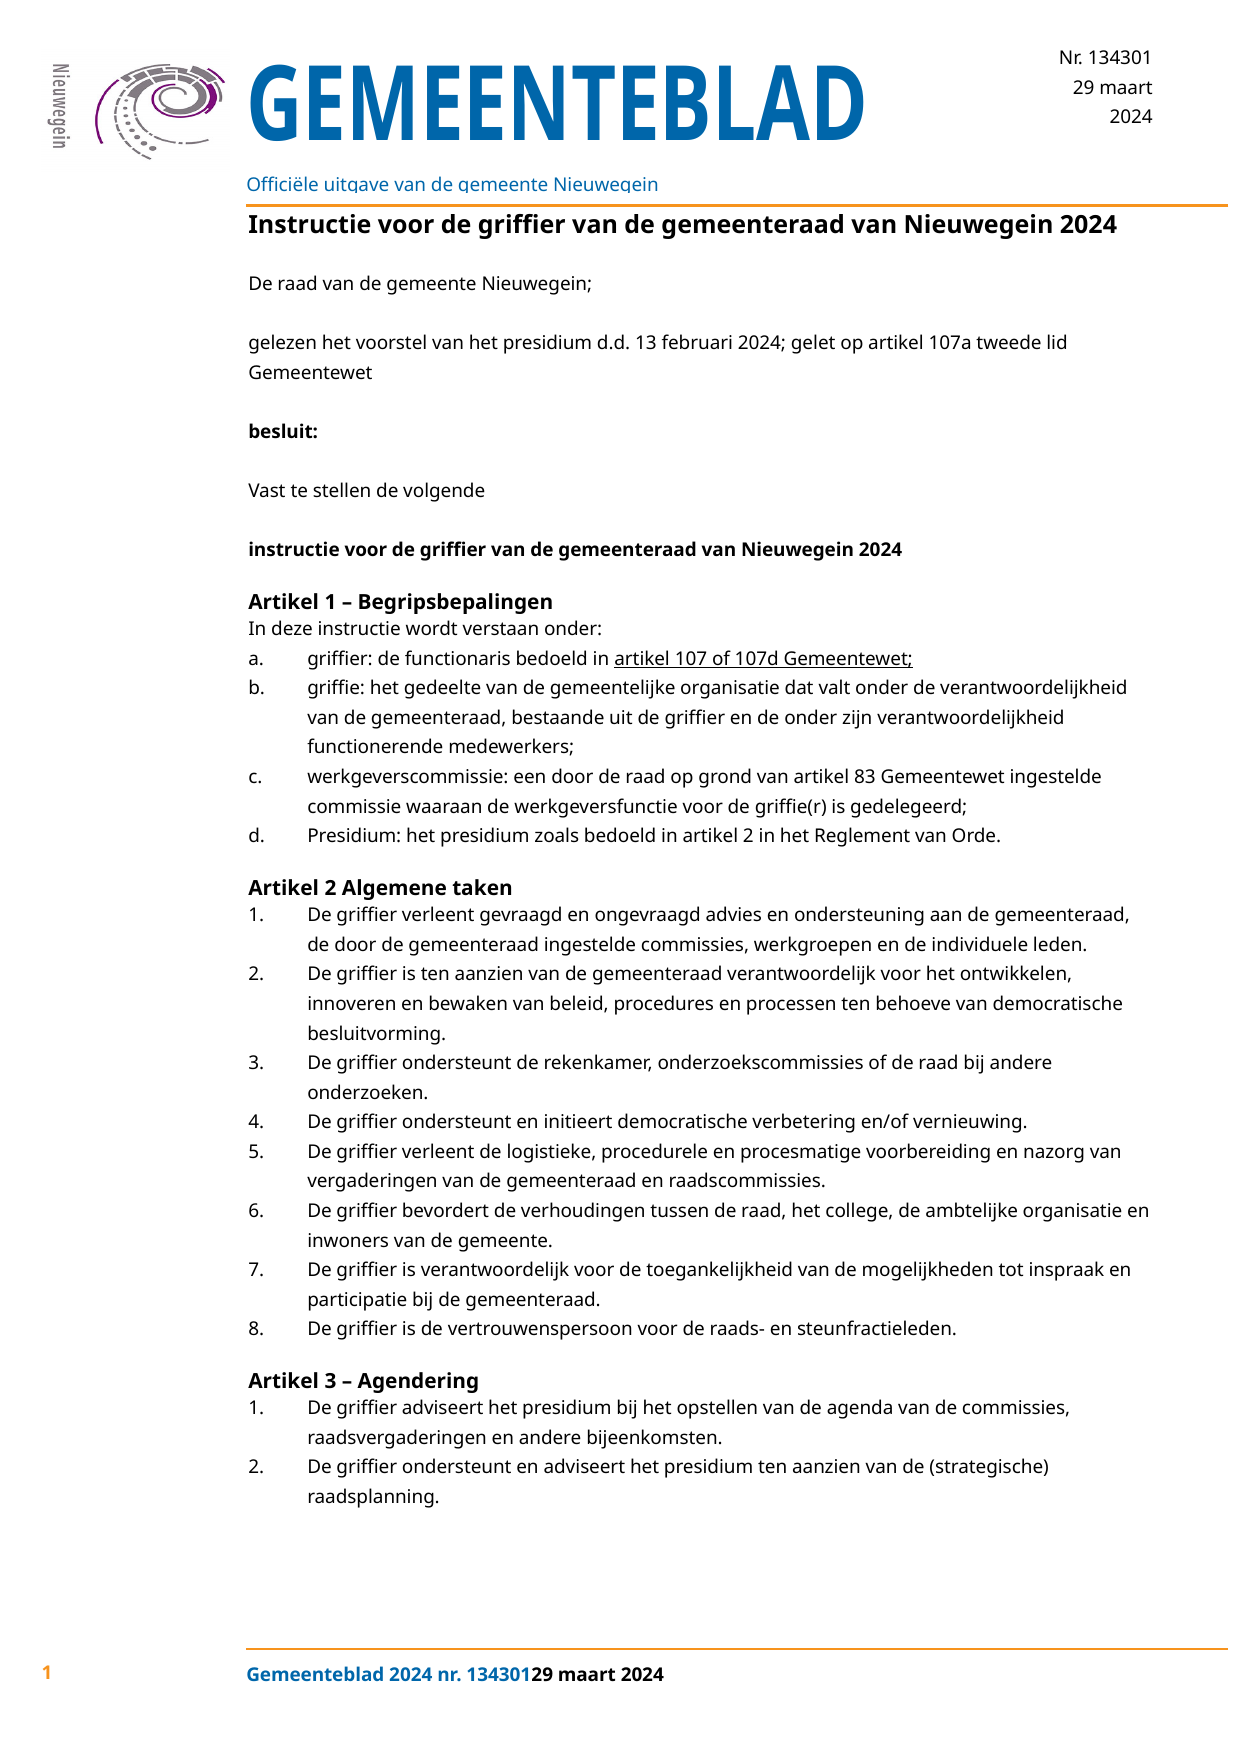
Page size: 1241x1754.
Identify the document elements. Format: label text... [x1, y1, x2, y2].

list werkgeverscommissie: een door de raad op grond van artikel 83 Gemeentewet ingestelde commissie waaraan de werkgeversfunctie voor de griffie(r) is gedelegeerd; [248, 763, 1152, 819]
list De griffier ondersteunt en initieert democratische verbetering en/of vernieuwing. [248, 1108, 1152, 1134]
list De griffier ondersteunt de rekenkamer, onderzoekscommissies of de raad bij andere onderzoeken. [248, 1049, 1152, 1104]
text Artikel 1 – Begripsbepalingen [248, 587, 1152, 615]
text De raad van de gemeente Nieuwegein; [248, 270, 1152, 296]
text Vast te stellen de volgende [248, 477, 1152, 503]
text instructie voor de griffier van de gemeenteraad van Nieuwegein 2024 [248, 537, 1152, 562]
text Artikel 2 Algemene taken [248, 873, 1152, 901]
picture [41, 47, 231, 172]
text In deze instructie wordt verstaan onder: [248, 615, 1152, 641]
list griffie: het gedeelte van de gemeentelijke organisatie dat valt onder de verantwoordelijkheid van de gemeenteraad, bestaande uit de griffier en de onder zijn verantwoordelijkheid functionerende medewerkers; [248, 674, 1152, 759]
text Instructie voor de griffier van de gemeenteraad van Nieuwegein 2024 [248, 207, 1152, 241]
list Presidium: het presidium zoals bedoeld in artikel 2 in het Reglement van Orde. [248, 822, 1152, 848]
list De griffier bevordert de verhoudingen tussen de raad, het college, de ambtelijke organisatie en inwoners van de gemeente. [248, 1197, 1152, 1252]
list De griffier is de vertrouwenspersoon voor de raads- en steunfractieleden. [248, 1316, 1152, 1341]
text gelezen het voorstel van het presidium d.d. 13 februari 2024; gelet op artikel 107a tweede lid Gemeentewet [248, 329, 1152, 385]
list griffier: de functionaris bedoeld in artikel 107 of 107d Gemeentewet; [248, 645, 1152, 671]
list De griffier verleent de logistieke, procedurele en procesmatige voorbereiding en nazorg van vergaderingen van de gemeenteraad en raadscommissies. [248, 1138, 1152, 1193]
text Artikel 3 – Agendering [248, 1366, 1152, 1394]
list De griffier ondersteunt en adviseert het presidium ten aanzien van de (strategische) raadsplanning. [248, 1453, 1152, 1509]
text besluit: [248, 418, 1152, 444]
list De griffier verleent gevraagd en ongevraagd advies en ondersteuning aan de gemeenteraad, de door de gemeenteraad ingestelde commissies, werkgroepen en de individuele leden. [248, 901, 1152, 957]
list De griffier adviseert het presidium bij het opstellen van de agenda van de commissies, raadsvergaderingen en andere bijeenkomsten. [248, 1394, 1152, 1450]
list De griffier is ten aanzien van de gemeenteraad verantwoordelijk voor het ontwikkelen, innoveren en bewaken van beleid, procedures en processen ten behoeve van democratische besluitvorming. [248, 961, 1152, 1045]
list De griffier is verantwoordelijk voor de toegankelijkheid van de mogelijkheden tot inspraak en participatie bij de gemeenteraad. [248, 1256, 1152, 1312]
